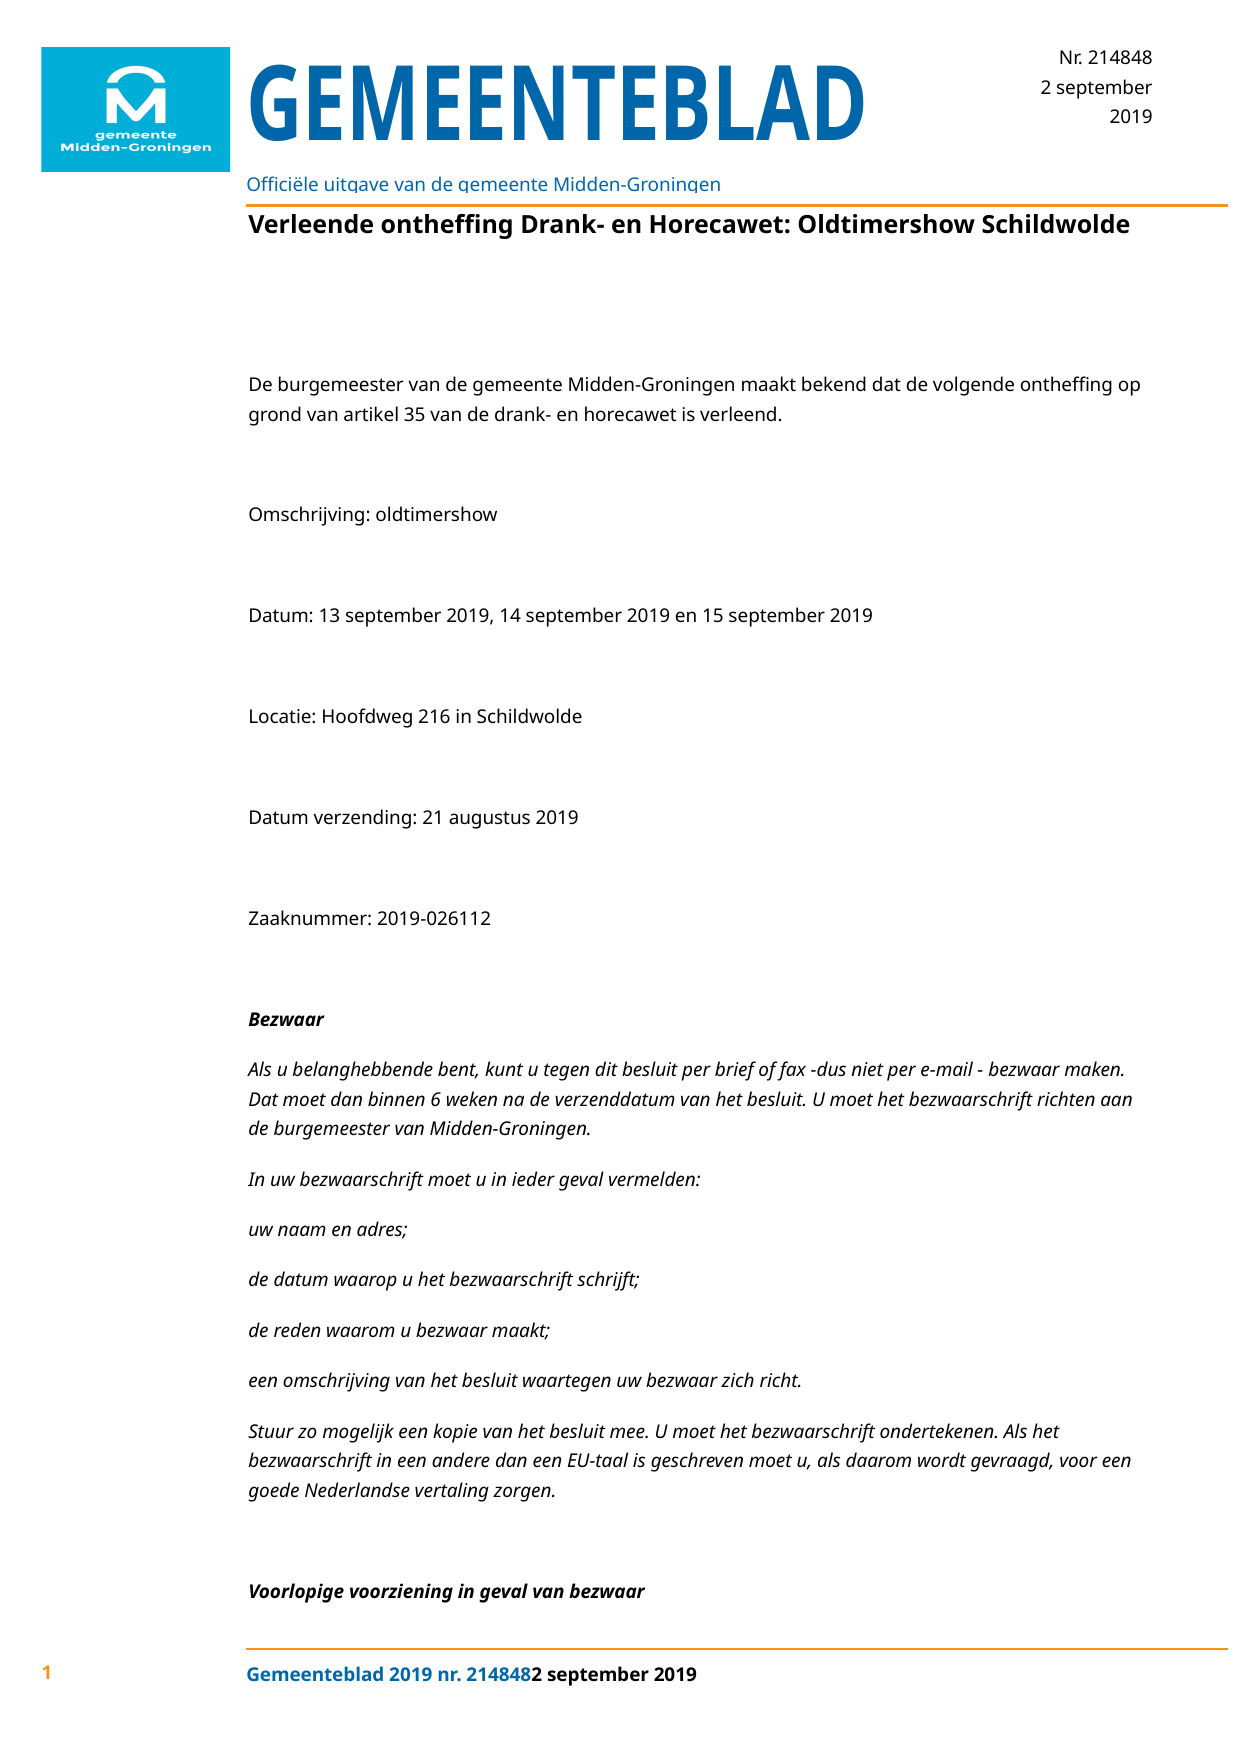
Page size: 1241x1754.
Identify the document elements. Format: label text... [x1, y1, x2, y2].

text de datum waarop u het bezwaarschrift schrijft; [248, 1267, 1152, 1292]
text Omschrijving: oldtimershow [248, 502, 1152, 527]
text de reden waarom u bezwaar maakt; [248, 1317, 1152, 1343]
text Voorlopige voorziening in geval van bezwaar [248, 1578, 1152, 1603]
text uw naam en adres; [248, 1216, 1152, 1242]
text In uw bezwaarschrift moet u in ieder geval vermelden: [248, 1166, 1152, 1191]
picture [108, 66, 164, 82]
text een omschrijving van het besluit waartegen uw bezwaar zich richt. [248, 1367, 1152, 1393]
picture [184, 146, 190, 153]
text Datum verzending: 21 augustus 2019 [248, 804, 1152, 830]
text Bezwaar [248, 1006, 1152, 1031]
text Als u belanghebbende bent, kunt u tegen dit besluit per brief of fax -dus niet per e-mail - bezwaar maken. Dat moet dan binnen 6 weken na de verzenddatum van het besluit. U moet het bezwaarschrift richten aan de burgemeester van Midden-Groningen. [248, 1056, 1152, 1141]
text Stuur zo mogelijk een kopie van het besluit mee. U moet het bezwaarschrift ondertekenen. Als het bezwaarschrift in een andere dan een EU-taal is geschreven moet u, als daarom wordt gevraagd, voor een goede Nederlandse vertaling zorgen. [248, 1418, 1152, 1503]
text Verleende ontheffing Drank- en Horecawet: Oldtimershow Schildwolde [248, 207, 1152, 241]
text Zaaknummer: 2019-026112 [248, 905, 1152, 931]
picture [107, 89, 165, 122]
text Datum: 13 september 2019, 14 september 2019 en 15 september 2019 [248, 602, 1152, 628]
text Locatie: Hoofdweg 216 in Schildwolde [248, 703, 1152, 729]
text De burgemeester van de gemeente Midden-Groningen maakt bekend dat de volgende ontheffing op grond van artikel 35 van de drank- en horecawet is verleend. [248, 371, 1152, 426]
